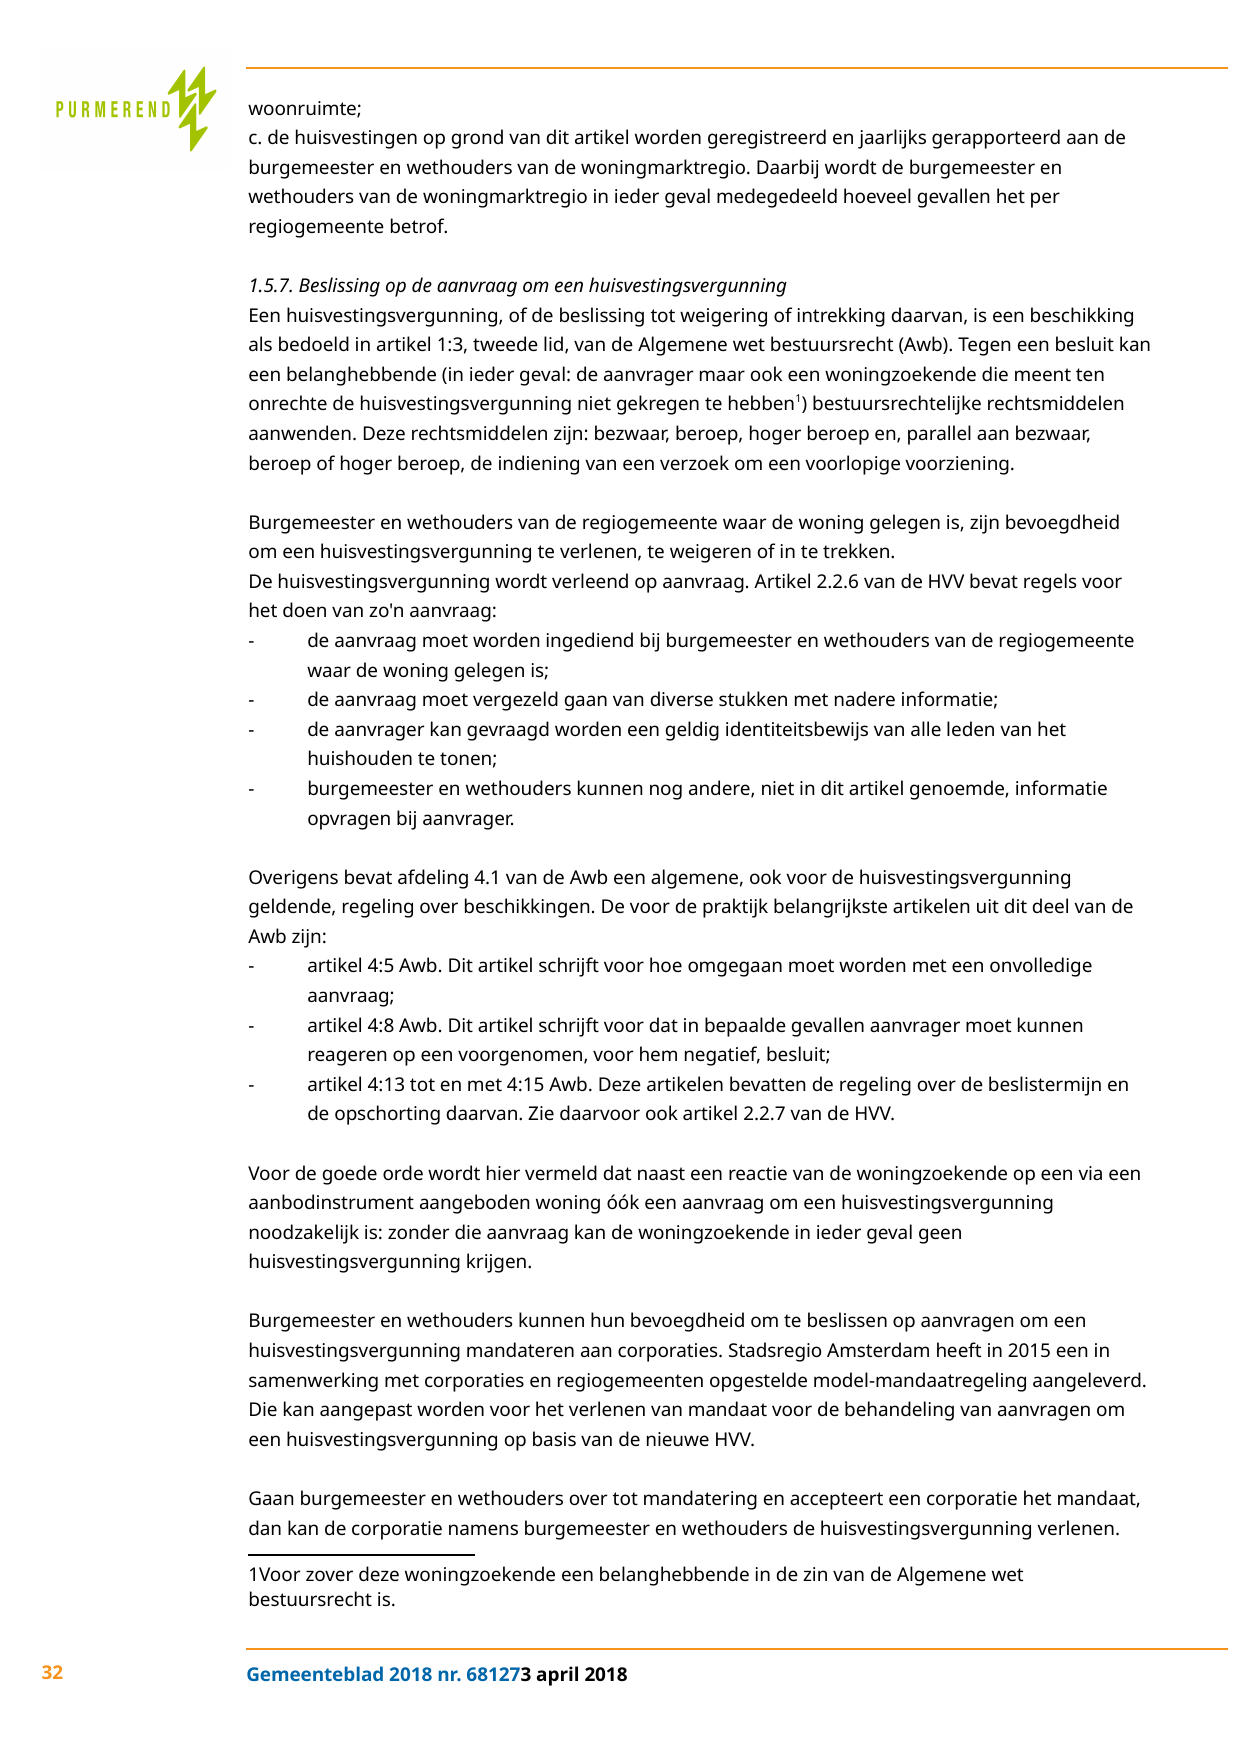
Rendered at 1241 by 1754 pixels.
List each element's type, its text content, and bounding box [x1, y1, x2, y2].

text Voor de goede orde wordt hier vermeld dat naast een reactie van de woningzoekende op een via een aanbodinstrument aangeboden woning óók een aanvraag om een huisvestingsvergunning noodzakelijk is: zonder die aanvraag kan de woningzoekende in ieder geval geen huisvestingsvergunning krijgen. [248, 1160, 1152, 1274]
text Overigens bevat afdeling 4.1 van de Awb een algemene, ook voor de huisvestingsvergunning geldende, regeling over beschikkingen. De voor de praktijk belangrijkste artikelen uit dit deel van de Awb zijn: [248, 864, 1152, 949]
text Voor zover deze woningzoekende een belanghebbende in de zin van de Algemene wet bestuursrecht is. [248, 1561, 1152, 1612]
text Burgemeester en wethouders van de regiogemeente waar de woning gelegen is, zijn bevoegdheid om een huisvestingsvergunning te verlenen, te weigeren of in te trekken. [248, 509, 1152, 564]
list burgemeester en wethouders kunnen nog andere, niet in dit artikel genoemde, informatie opvragen bij aanvrager. [248, 775, 1152, 831]
list de aanvraag moet worden ingediend bij burgemeester en wethouders van de regiogemeente waar de woning gelegen is; [248, 627, 1152, 683]
text Een huisvestingsvergunning, of de beslissing tot weigering of intrekking daarvan, is een beschikking als bedoeld in artikel 1:3, tweede lid, van de Algemene wet bestuursrecht (Awb). Tegen een besluit kan een belanghebbende (in ieder geval: de aanvrager maar ook een woningzoekende die meent ten onrechte de huisvestingsvergunning niet gekregen te hebben) bestuursrechtelijke rechtsmiddelen aanwenden. Deze rechtsmiddelen zijn: bezwaar, beroep, hoger beroep en, parallel aan bezwaar, beroep of hoger beroep, de indiening van een verzoek om een voorlopige voorziening. [248, 302, 1152, 476]
list artikel 4:13 tot en met 4:15 Awb. Deze artikelen bevatten de regeling over de beslistermijn en de opschorting daarvan. Zie daarvoor ook artikel 2.2.7 van de HVV. [248, 1071, 1152, 1126]
picture [41, 47, 231, 172]
text Gaan burgemeester en wethouders over tot mandatering en accepteert een corporatie het mandaat, dan kan de corporatie namens burgemeester en wethouders de huisvestingsvergunning verlenen. [248, 1485, 1152, 1541]
text woonruimte; [248, 95, 1152, 121]
text c. de huisvestingen op grond van dit artikel worden geregistreerd en jaarlijks gerapporteerd aan de burgemeester en wethouders van de woningmarktregio. Daarbij wordt de burgemeester en wethouders van de woningmarktregio in ieder geval medegedeeld hoeveel gevallen het per regiogemeente betrof. [248, 124, 1152, 239]
list artikel 4:5 Awb. Dit artikel schrijft voor hoe omgegaan moet worden met een onvolledige aanvraag; [248, 953, 1152, 1008]
text De huisvestingsvergunning wordt verleend op aanvraag. Artikel 2.2.6 van de HVV bevat regels voor het doen van zo'n aanvraag: [248, 568, 1152, 623]
list de aanvrager kan gevraagd worden een geldig identiteitsbewijs van alle leden van het huishouden te tonen; [248, 716, 1152, 771]
list artikel 4:8 Awb. Dit artikel schrijft voor dat in bepaalde gevallen aanvrager moet kunnen reageren op een voorgenomen, voor hem negatief, besluit; [248, 1012, 1152, 1067]
text Burgemeester en wethouders kunnen hun bevoegdheid om te beslissen op aanvragen om een huisvestingsvergunning mandateren aan corporaties. Stadsregio Amsterdam heeft in 2015 een in samenwerking met corporaties en regiogemeenten opgestelde model-mandaatregeling aangeleverd. Die kan aangepast worden voor het verlenen van mandaat voor de behandeling van aanvragen om een huisvestingsvergunning op basis van de nieuwe HVV. [248, 1308, 1152, 1452]
text 1.5.7. Beslissing op de aanvraag om een huisvestingsvergunning [248, 272, 1152, 298]
list de aanvraag moet vergezeld gaan van diverse stukken met nadere informatie; [248, 686, 1152, 712]
